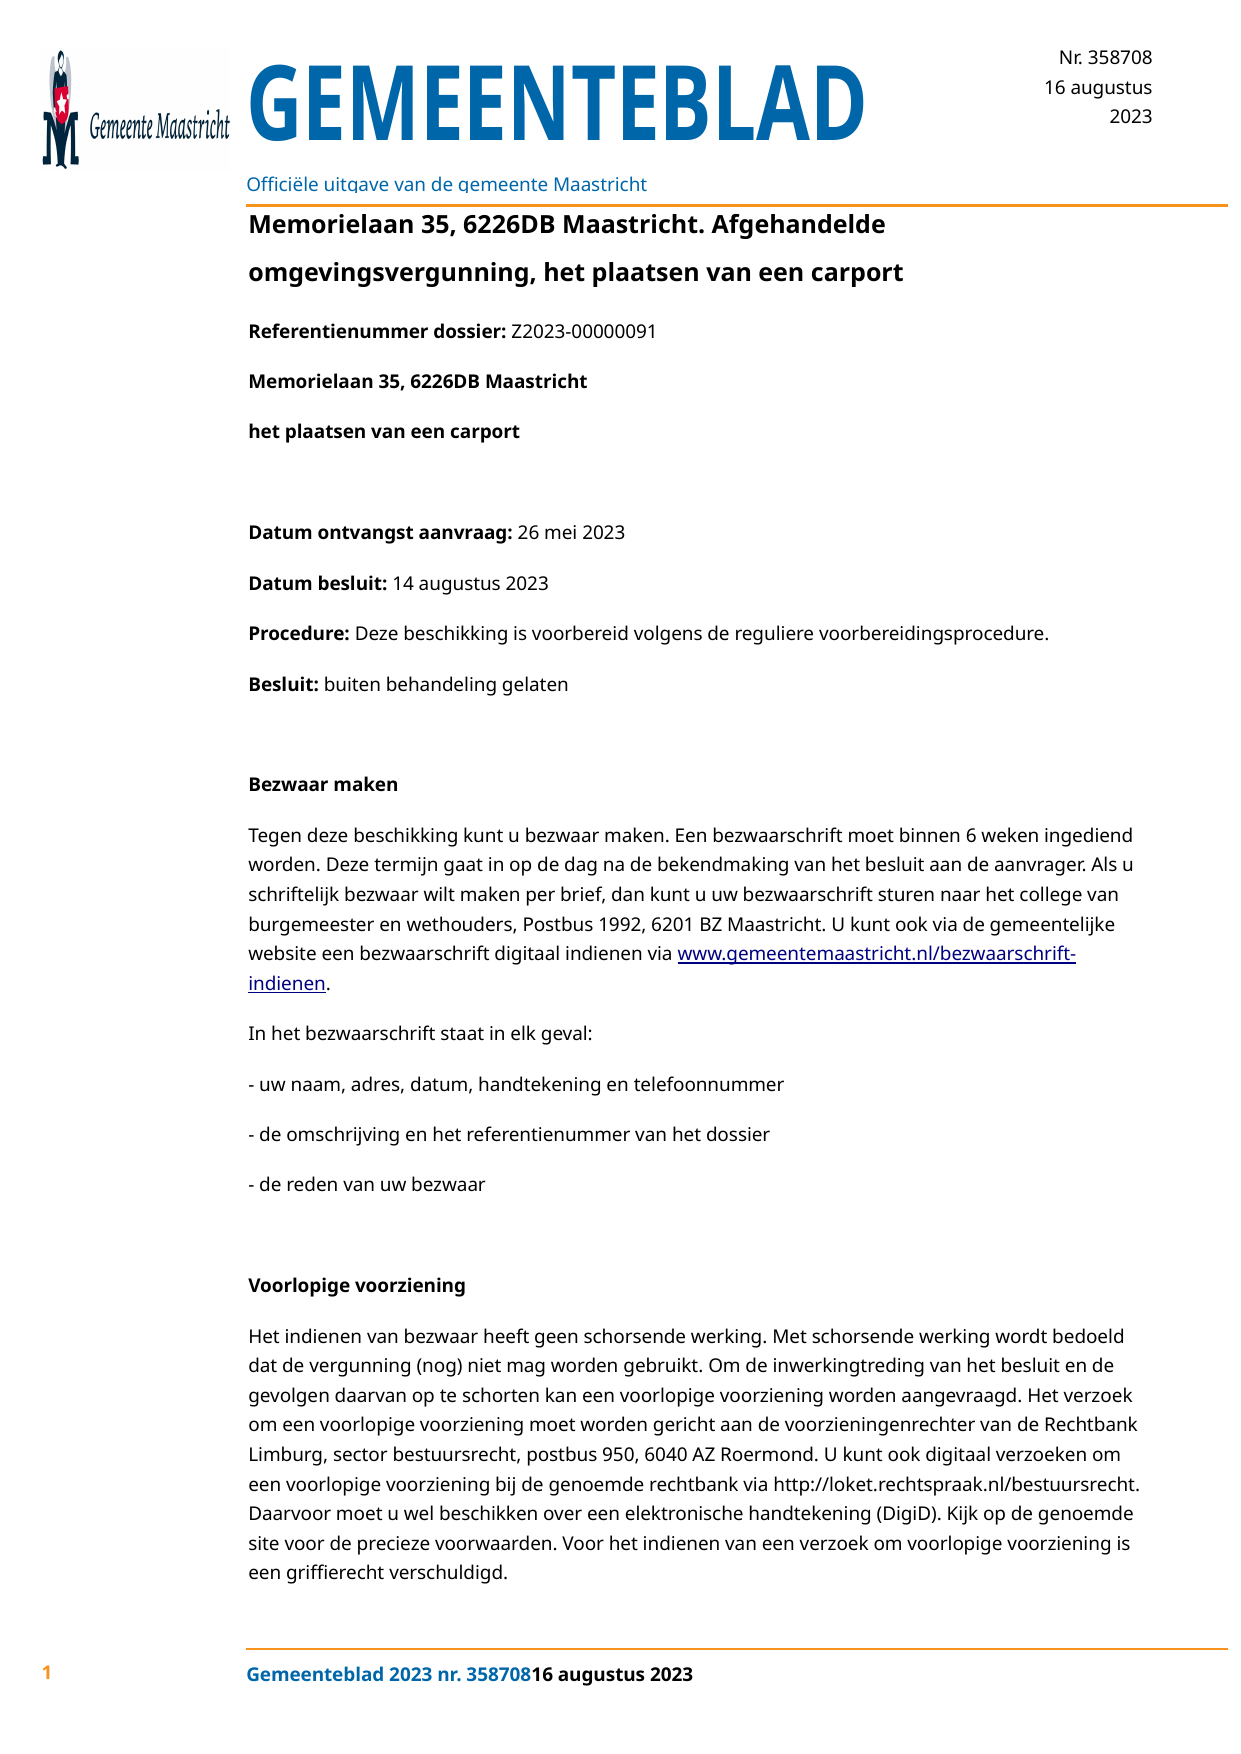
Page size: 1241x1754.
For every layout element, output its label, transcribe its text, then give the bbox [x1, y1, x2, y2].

text Memorielaan 35, 6226DB Maastricht. Afgehandelde omgevingsvergunning, het plaatsen van een carport [248, 207, 1152, 288]
text In het bezwaarschrift staat in elk geval: [248, 1020, 1152, 1046]
text Tegen deze beschikking kunt u bezwaar maken. Een bezwaarschrift moet binnen 6 weken ingediend worden. Deze termijn gaat in op de dag na de bekendmaking van het besluit aan de aanvrager. Als u schriftelijk bezwaar wilt maken per brief, dan kunt u uw bezwaarschrift sturen naar het college van burgemeester en wethouders, Postbus 1992, 6201 BZ Maastricht. U kunt ook via de gemeentelijke website een bezwaarschrift digitaal indienen via www.gemeentemaastricht.nl/bezwaarschrift-indienen. [248, 822, 1152, 996]
text - de omschrijving en het referentienummer van het dossier [248, 1121, 1152, 1147]
text het plaatsen van een carport [248, 419, 1152, 444]
text Procedure: Deze beschikking is voorbereid volgens de reguliere voorbereidingsprocedure. [248, 620, 1152, 646]
text Het indienen van bezwaar heeft geen schorsende werking. Met schorsende werking wordt bedoeld dat de vergunning (nog) niet mag worden gebruikt. Om de inwerkingtreding van het besluit en de gevolgen daarvan op te schorten kan een voorlopige voorziening worden aangevraagd. Het verzoek om een voorlopige voorziening moet worden gericht aan de voorzieningenrechter van de Rechtbank Limburg, sector bestuursrecht, postbus 950, 6040 AZ Roermond. U kunt ook digitaal verzoeken om een voorlopige voorziening bij de genoemde rechtbank via http://loket.rechtspraak.nl/bestuursrecht. Daarvoor moet u wel beschikken over een elektronische handtekening (DigiD). Kijk op de genoemde site voor de precieze voorwaarden. Voor het indienen van een verzoek om voorlopige voorziening is een griffierecht verschuldigd. [248, 1323, 1152, 1585]
picture [41, 47, 231, 172]
text - de reden van uw bezwaar [248, 1172, 1152, 1197]
text Datum besluit: 14 augustus 2023 [248, 570, 1152, 596]
text Memorielaan 35, 6226DB Maastricht [248, 368, 1152, 394]
text Bezwaar maken [248, 772, 1152, 797]
text Besluit: buiten behandeling gelaten [248, 671, 1152, 697]
text Referentienummer dossier: Z2023-00000091 [248, 318, 1152, 344]
text Voorlopige voorziening [248, 1272, 1152, 1298]
text - uw naam, adres, datum, handtekening en telefoonnummer [248, 1071, 1152, 1097]
text Datum ontvangst aanvraag: 26 mei 2023 [248, 519, 1152, 545]
